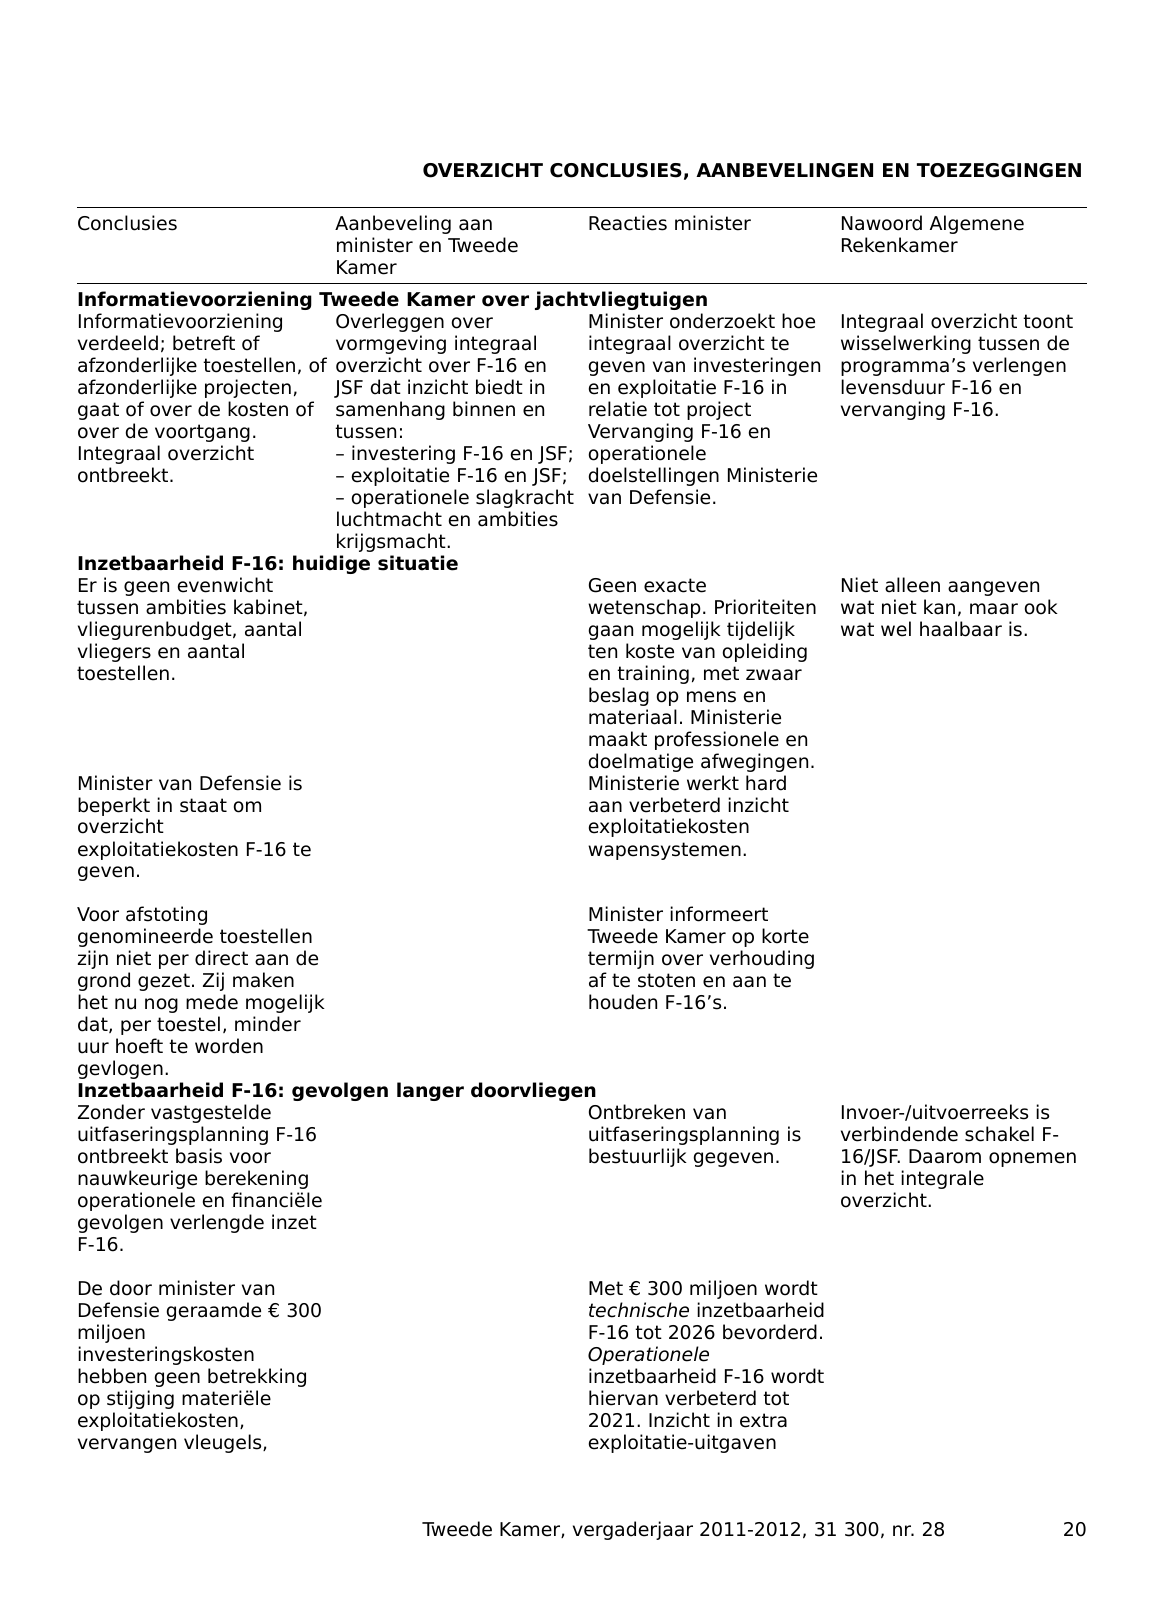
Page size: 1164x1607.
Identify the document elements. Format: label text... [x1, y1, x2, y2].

table_cell Minister van Defensie is beperkt in staat om overzicht exploitatiekosten F-16 te geven. [77, 773, 329, 882]
table_cell Geen exacte wetenschap. Prioriteiten gaan mogelijk tijdelijk ten koste van opleiding en training, met zwaar beslag op mens en materiaal. Ministerie maakt professionele en doelmatige afwegingen. [582, 575, 834, 772]
table_cell [582, 1256, 834, 1278]
table_cell Er is geen evenwicht tussen ambities kabinet, vliegurenbudget, aantal vliegers en aantal toestellen. [77, 575, 329, 772]
table_cell [329, 1256, 582, 1278]
table_cell [834, 904, 1087, 1080]
table_cell Minister onderzoekt hoe integraal overzicht te geven van investeringen en exploitatie F-16 in relatie tot project Vervanging F-16 en operationele doelstellingen Ministerie van Defensie. [582, 311, 834, 553]
table_header Aanbeveling aan minister en Tweede Kamer [329, 208, 582, 283]
table_cell Overleggen over vormgeving integraal overzicht over F-16 en JSF dat inzicht biedt in samenhang binnen en tussen: – investering F-16 en JSF; – exploitatie F-16 en JSF; – operationele slagkracht luchtmacht en ambities krijgsmacht. [329, 311, 582, 553]
table_cell Informatievoorziening Tweede Kamer over jachtvliegtuigen [77, 284, 1087, 311]
table_cell [329, 904, 582, 1080]
table_cell [329, 773, 582, 882]
table_header Nawoord Algemene Rekenkamer [834, 208, 1087, 283]
table_cell Minister informeert Tweede Kamer op korte termijn over verhouding af te stoten en aan te houden F-16’s. [582, 904, 834, 1080]
table_cell [834, 1278, 1087, 1454]
table_cell [834, 1256, 1087, 1278]
table_cell Ontbreken van uitfaseringsplanning is bestuurlijk gegeven. [582, 1102, 834, 1256]
table_cell Inzetbaarheid F-16: gevolgen langer doorvliegen [77, 1080, 1087, 1102]
table_cell Met € 300 miljoen wordt technische inzetbaarheid F-16 tot 2026 bevorderd. Operationele inzetbaarheid F-16 wordt hiervan verbeterd tot 2021. Inzicht in extra exploitatie-uitgaven [582, 1278, 834, 1454]
table_cell [77, 883, 329, 904]
table_header Reacties minister [582, 208, 834, 283]
table_cell Voor afstoting genomineerde toestellen zijn niet per direct aan de grond gezet. Zij maken het nu nog mede mogelijk dat, per toestel, minder uur hoeft te worden gevlogen. [77, 904, 329, 1080]
table_cell Zonder vastgestelde uitfaseringsplanning F-16 ontbreekt basis voor nauwkeurige berekening operationele en financiële gevolgen verlengde inzet F-16. [77, 1102, 329, 1256]
table_cell [77, 1256, 329, 1278]
table_cell [834, 773, 1087, 882]
table_cell Ministerie werkt hard aan verbeterd inzicht exploitatiekosten wapensystemen. [582, 773, 834, 882]
table_cell [329, 1278, 582, 1454]
table_cell Integraal overzicht toont wisselwerking tussen de programma’s verlengen levensduur F-16 en vervanging F-16. [834, 311, 1087, 553]
table_cell De door minister van Defensie geraamde € 300 miljoen investeringskosten hebben geen betrekking op stijging materiële exploitatiekosten, vervangen vleugels, [77, 1278, 329, 1454]
table_cell Informatievoorziening verdeeld; betreft of afzonderlijke toestellen, of afzonderlijke projecten, gaat of over de kosten of over de voortgang. Integraal overzicht ontbreekt. [77, 311, 329, 553]
table_header Conclusies [77, 208, 329, 283]
table_cell [329, 1102, 582, 1256]
subtitle OVERZICHT CONCLUSIES, AANBEVELINGEN EN TOEZEGGINGEN [422, 160, 1087, 182]
table_cell [834, 883, 1087, 904]
table_cell [582, 883, 834, 904]
table_cell [329, 883, 582, 904]
table_cell Niet alleen aangeven wat niet kan, maar ook wat wel haalbaar is. [834, 575, 1087, 772]
table_cell Inzetbaarheid F-16: huidige situatie [77, 553, 1087, 575]
table_cell [329, 575, 582, 772]
table_cell Invoer-/uitvoerreeks is verbindende schakel F-16/JSF. Daarom opnemen in het integrale overzicht. [834, 1102, 1087, 1256]
